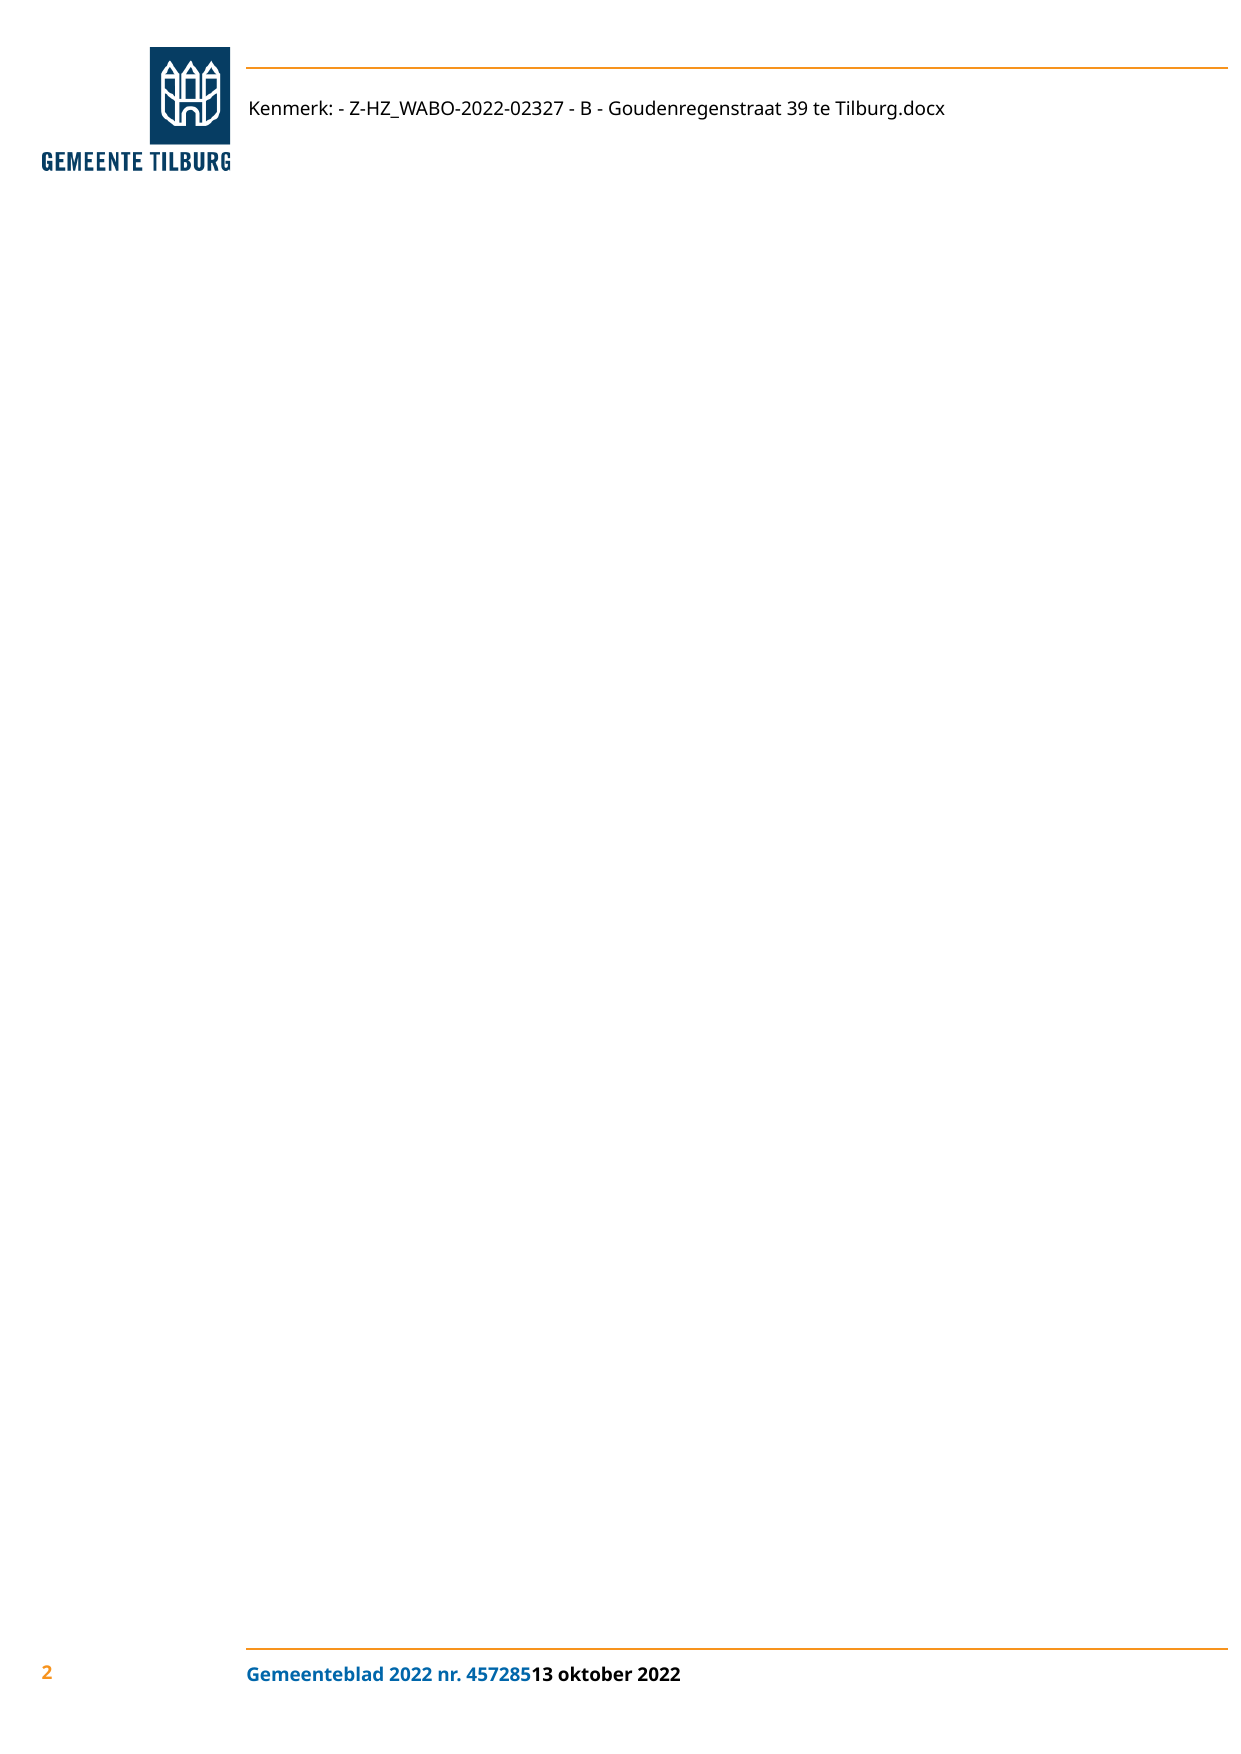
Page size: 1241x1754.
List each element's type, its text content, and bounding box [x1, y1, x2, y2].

picture [41, 47, 231, 172]
text Kenmerk: - Z-HZ_WABO-2022-02327 - B - Goudenregenstraat 39 te Tilburg.docx [248, 95, 1152, 121]
